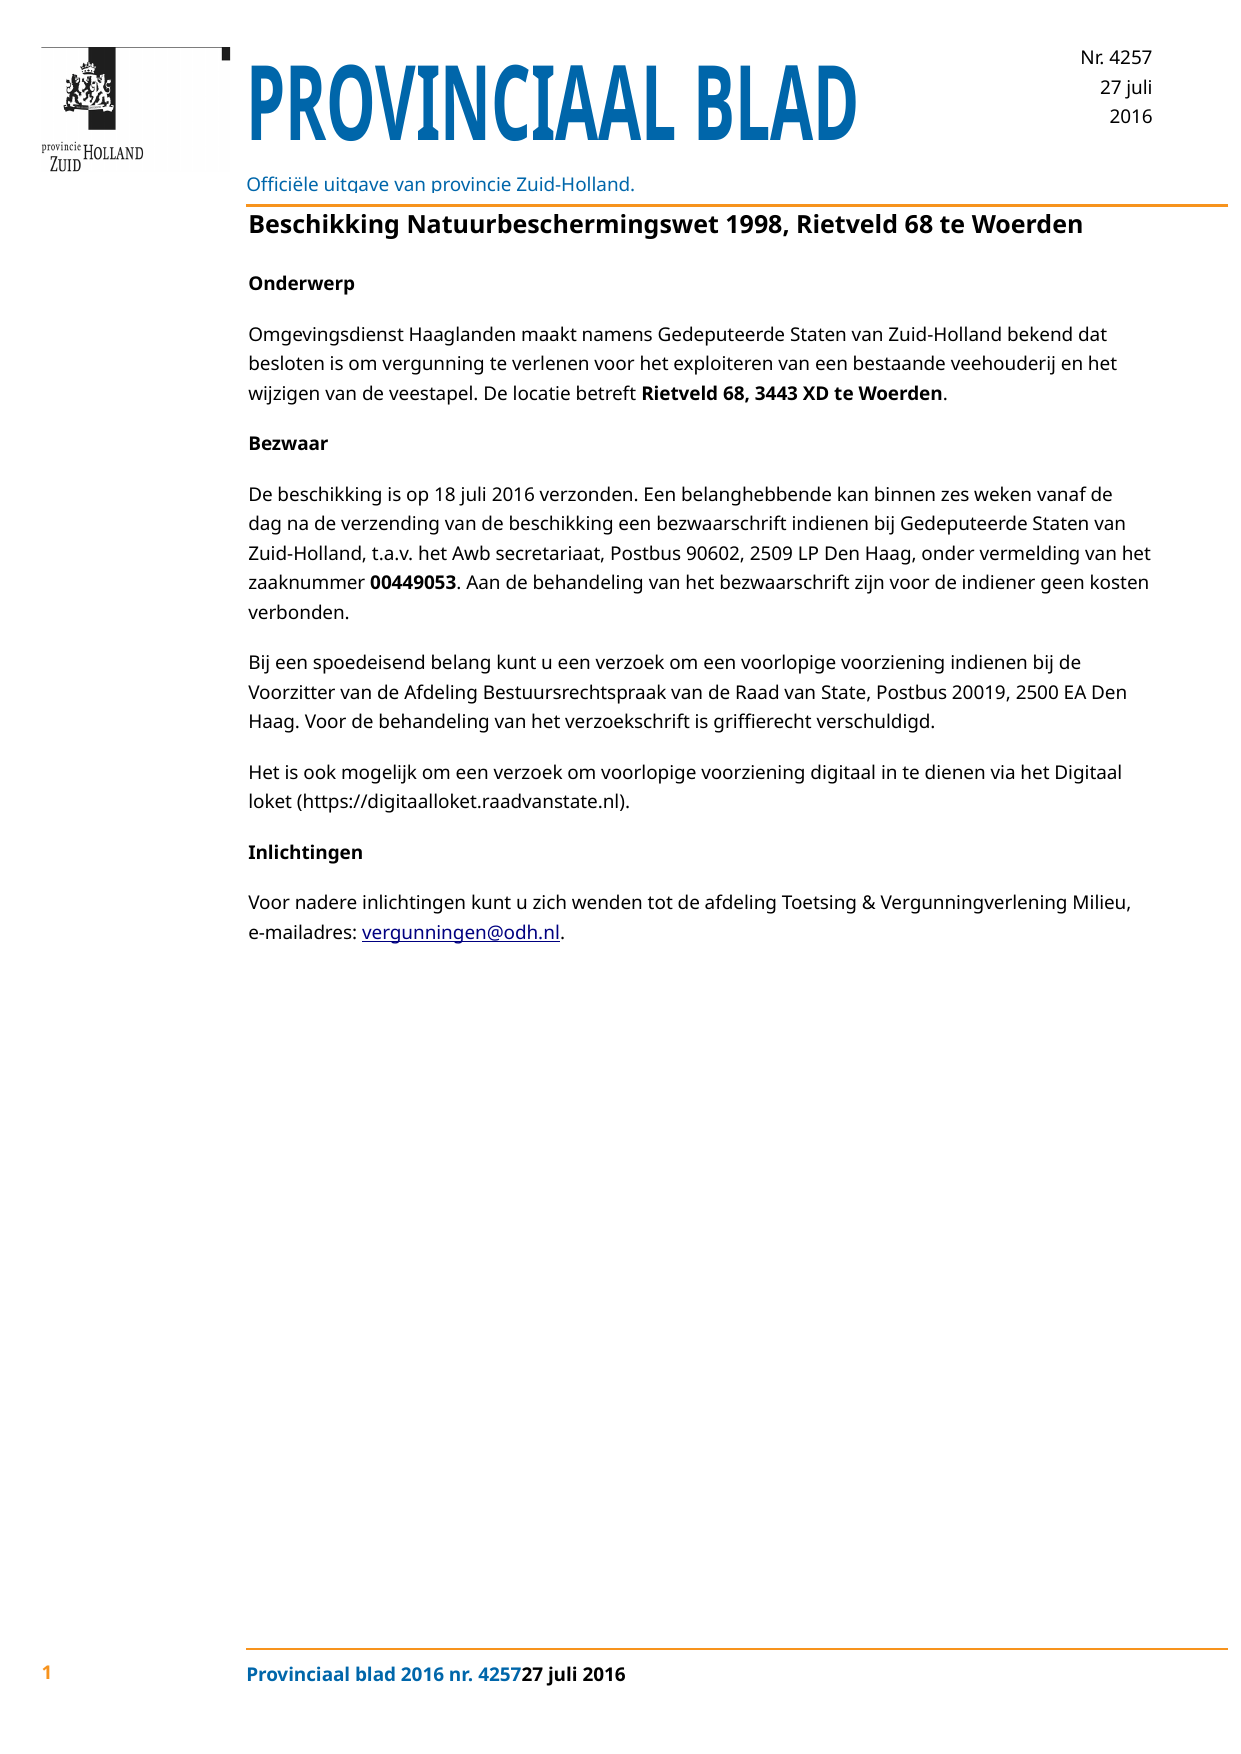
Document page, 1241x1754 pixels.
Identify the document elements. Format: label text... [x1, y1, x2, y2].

text Inlichtingen [248, 839, 1152, 865]
text De beschikking is op 18 juli 2016 verzonden. Een belanghebbende kan binnen zes weken vanaf de dag na de verzending van de beschikking een bezwaarschrift indienen bij Gedeputeerde Staten van Zuid-Holland, t.a.v. het Awb secretariaat, Postbus 90602, 2509 LP Den Haag, onder vermelding van het zaaknummer 00449053. Aan de behandeling van het bezwaarschrift zijn voor de indiener geen kosten verbonden. [248, 481, 1152, 625]
text Bij een spoedeisend belang kunt u een verzoek om een voorlopige voorziening indienen bij de Voorzitter van de Afdeling Bestuursrechtspraak van de Raad van State, Postbus 20019, 2500 EA Den Haag. Voor de behandeling van het verzoekschrift is griffierecht verschuldigd. [248, 649, 1152, 734]
text Het is ook mogelijk om een verzoek om voorlopige voorziening digitaal in te dienen via het Digitaal loket (https://digitaalloket.raadvanstate.nl). [248, 759, 1152, 814]
picture [41, 47, 231, 172]
text Bezwaar [248, 430, 1152, 456]
text Beschikking Natuurbeschermingswet 1998, Rietveld 68 te Woerden [248, 207, 1152, 241]
text Omgevingsdienst Haaglanden maakt namens Gedeputeerde Staten van Zuid-Holland bekend dat besloten is om vergunning te verlenen voor het exploiteren van een bestaande veehouderij en het wijzigen van de veestapel. De locatie betreft Rietveld 68, 3443 XD te Woerden. [248, 321, 1152, 406]
text Onderwerp [248, 270, 1152, 296]
text Voor nadere inlichtingen kunt u zich wenden tot de afdeling Toetsing & Vergunningverlening Milieu, e-mailadres: vergunningen@odh.nl. [248, 889, 1152, 945]
